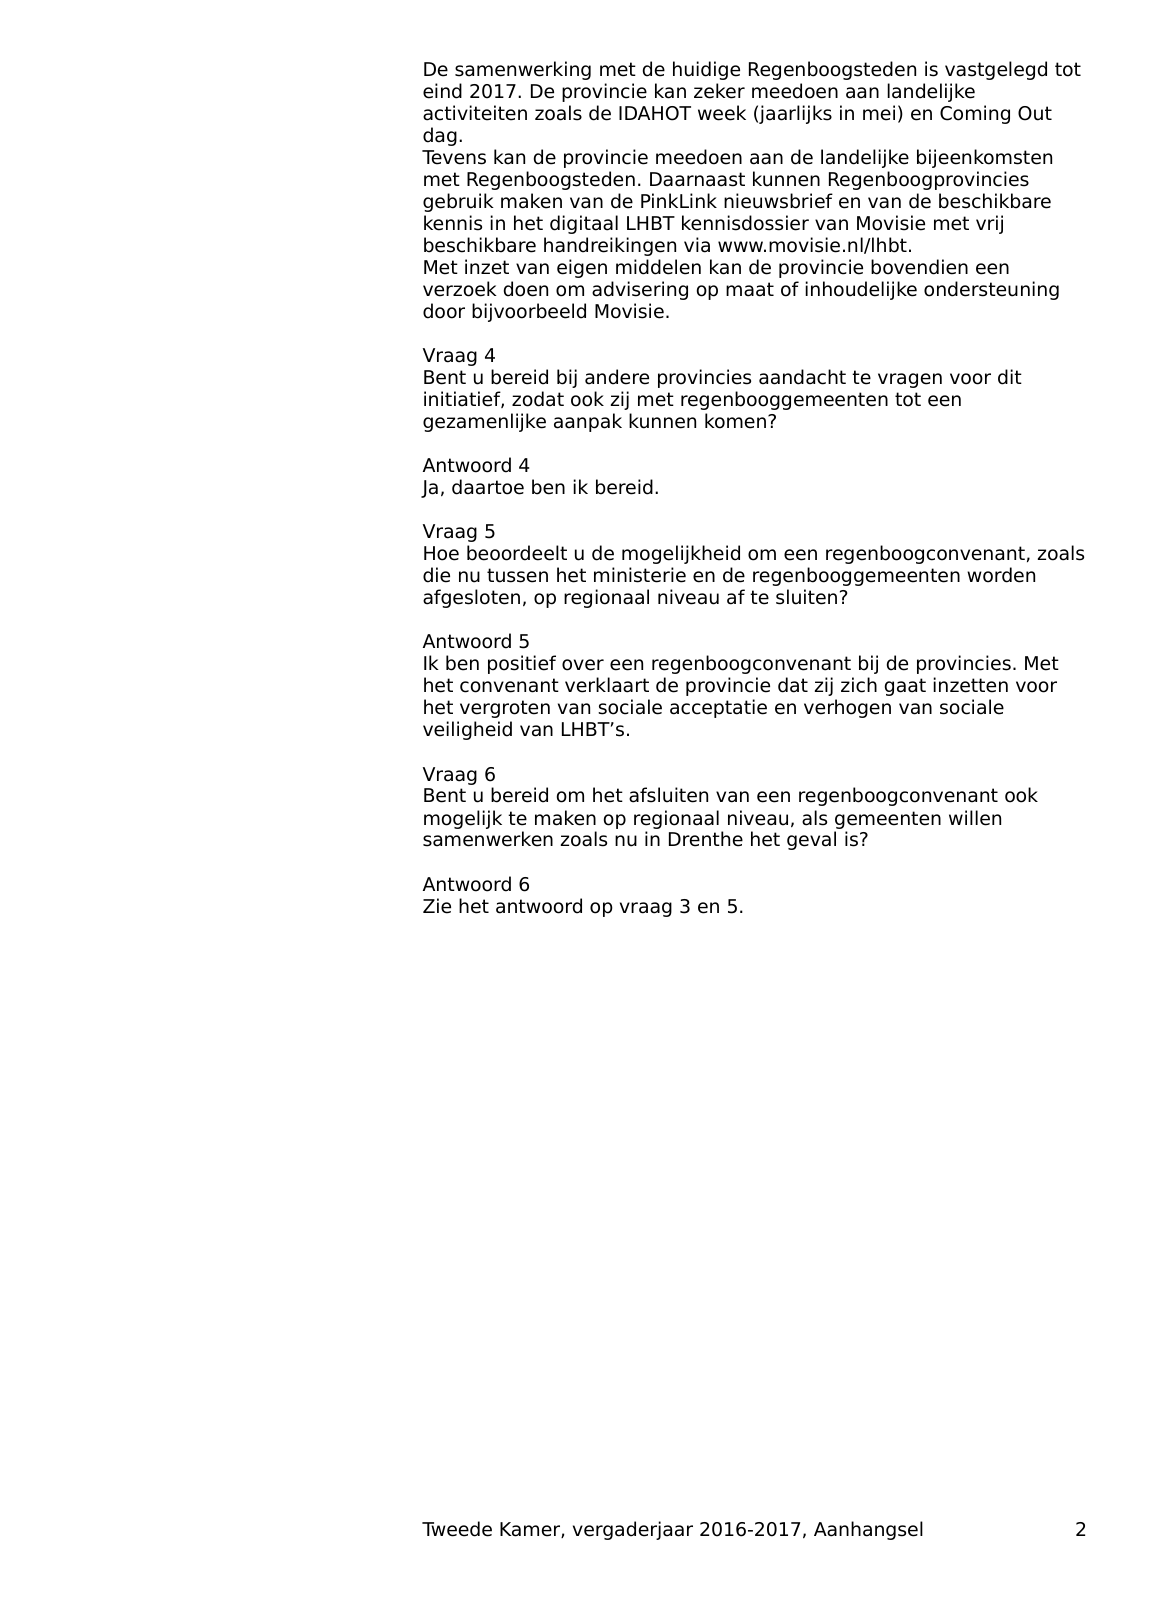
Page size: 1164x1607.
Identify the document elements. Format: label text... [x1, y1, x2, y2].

text Antwoord 6 [422, 873, 1087, 896]
text Zie het antwoord op vraag 3 en 5. [422, 896, 1087, 917]
text Hoe beoordeelt u de mogelijkheid om een regenboogconvenant, zoals die nu tussen het ministerie en de regenbooggemeenten worden afgesloten, op regionaal niveau af te sluiten? [422, 543, 1087, 609]
text Vraag 6 [422, 763, 1087, 785]
text Vraag 5 [422, 521, 1087, 543]
text Met inzet van eigen middelen kan de provincie bovendien een verzoek doen om advisering op maat of inhoudelijke ondersteuning door bijvoorbeeld Movisie. [422, 257, 1087, 323]
text Bent u bereid bij andere provincies aandacht te vragen voor dit initiatief, zodat ook zij met regenbooggemeenten tot een gezamenlijke aanpak kunnen komen? [422, 367, 1087, 433]
text Antwoord 5 [422, 631, 1087, 653]
text Antwoord 4 [422, 455, 1087, 477]
text Vraag 4 [422, 345, 1087, 367]
text De samenwerking met de huidige Regenboogsteden is vastgelegd tot eind 2017. De provincie kan zeker meedoen aan landelijke activiteiten zoals de IDAHOT week (jaarlijks in mei) en Coming Out dag. [422, 59, 1087, 147]
text Bent u bereid om het afsluiten van een regenboogconvenant ook mogelijk te maken op regionaal niveau, als gemeenten willen samenwerken zoals nu in Drenthe het geval is? [422, 785, 1087, 851]
text Ja, daartoe ben ik bereid. [422, 477, 1087, 499]
text Ik ben positief over een regenboogconvenant bij de provincies. Met het convenant verklaart de provincie dat zij zich gaat inzetten voor het vergroten van sociale acceptatie en verhogen van sociale veiligheid van LHBT’s. [422, 653, 1087, 741]
text Tevens kan de provincie meedoen aan de landelijke bijeenkomsten met Regenboogsteden. Daarnaast kunnen Regenboogprovincies gebruik maken van de PinkLink nieuwsbrief en van de beschikbare kennis in het digitaal LHBT kennisdossier van Movisie met vrij beschikbare handreikingen via www.movisie.nl/lhbt. [422, 147, 1087, 257]
